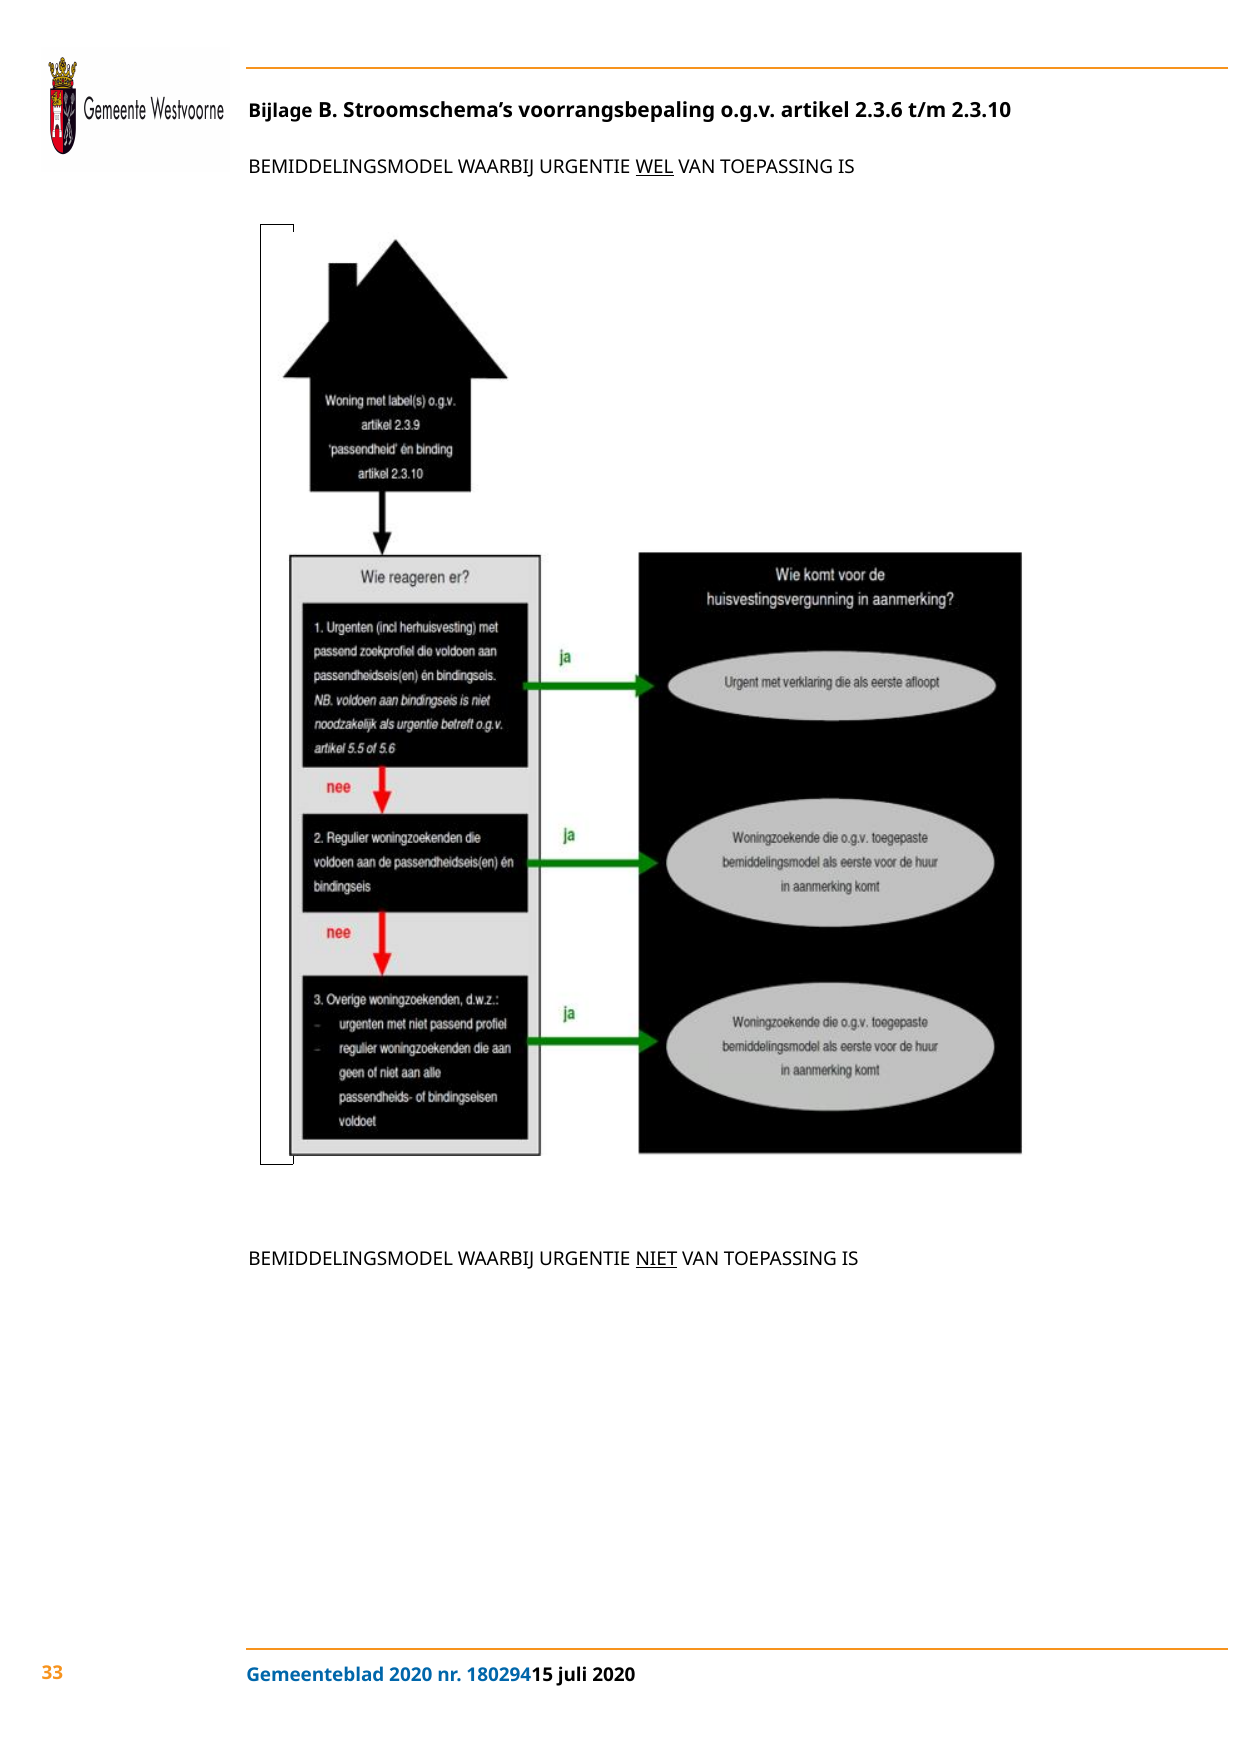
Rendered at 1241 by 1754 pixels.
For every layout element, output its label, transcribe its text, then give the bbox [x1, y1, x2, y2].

picture [41, 47, 231, 172]
text Bijlage B. Stroomschema’s voorrangsbepaling o.g.v. artikel 2.3.6 t/m 2.3.10 [248, 95, 1152, 123]
text BEMIDDELINGSMODEL WAARBIJ URGENTIE WEL VAN TOEPASSING IS [248, 153, 1152, 179]
picture [268, 232, 1027, 1156]
text BEMIDDELINGSMODEL WAARBIJ URGENTIE NIET VAN TOEPASSING IS [248, 1245, 1152, 1271]
